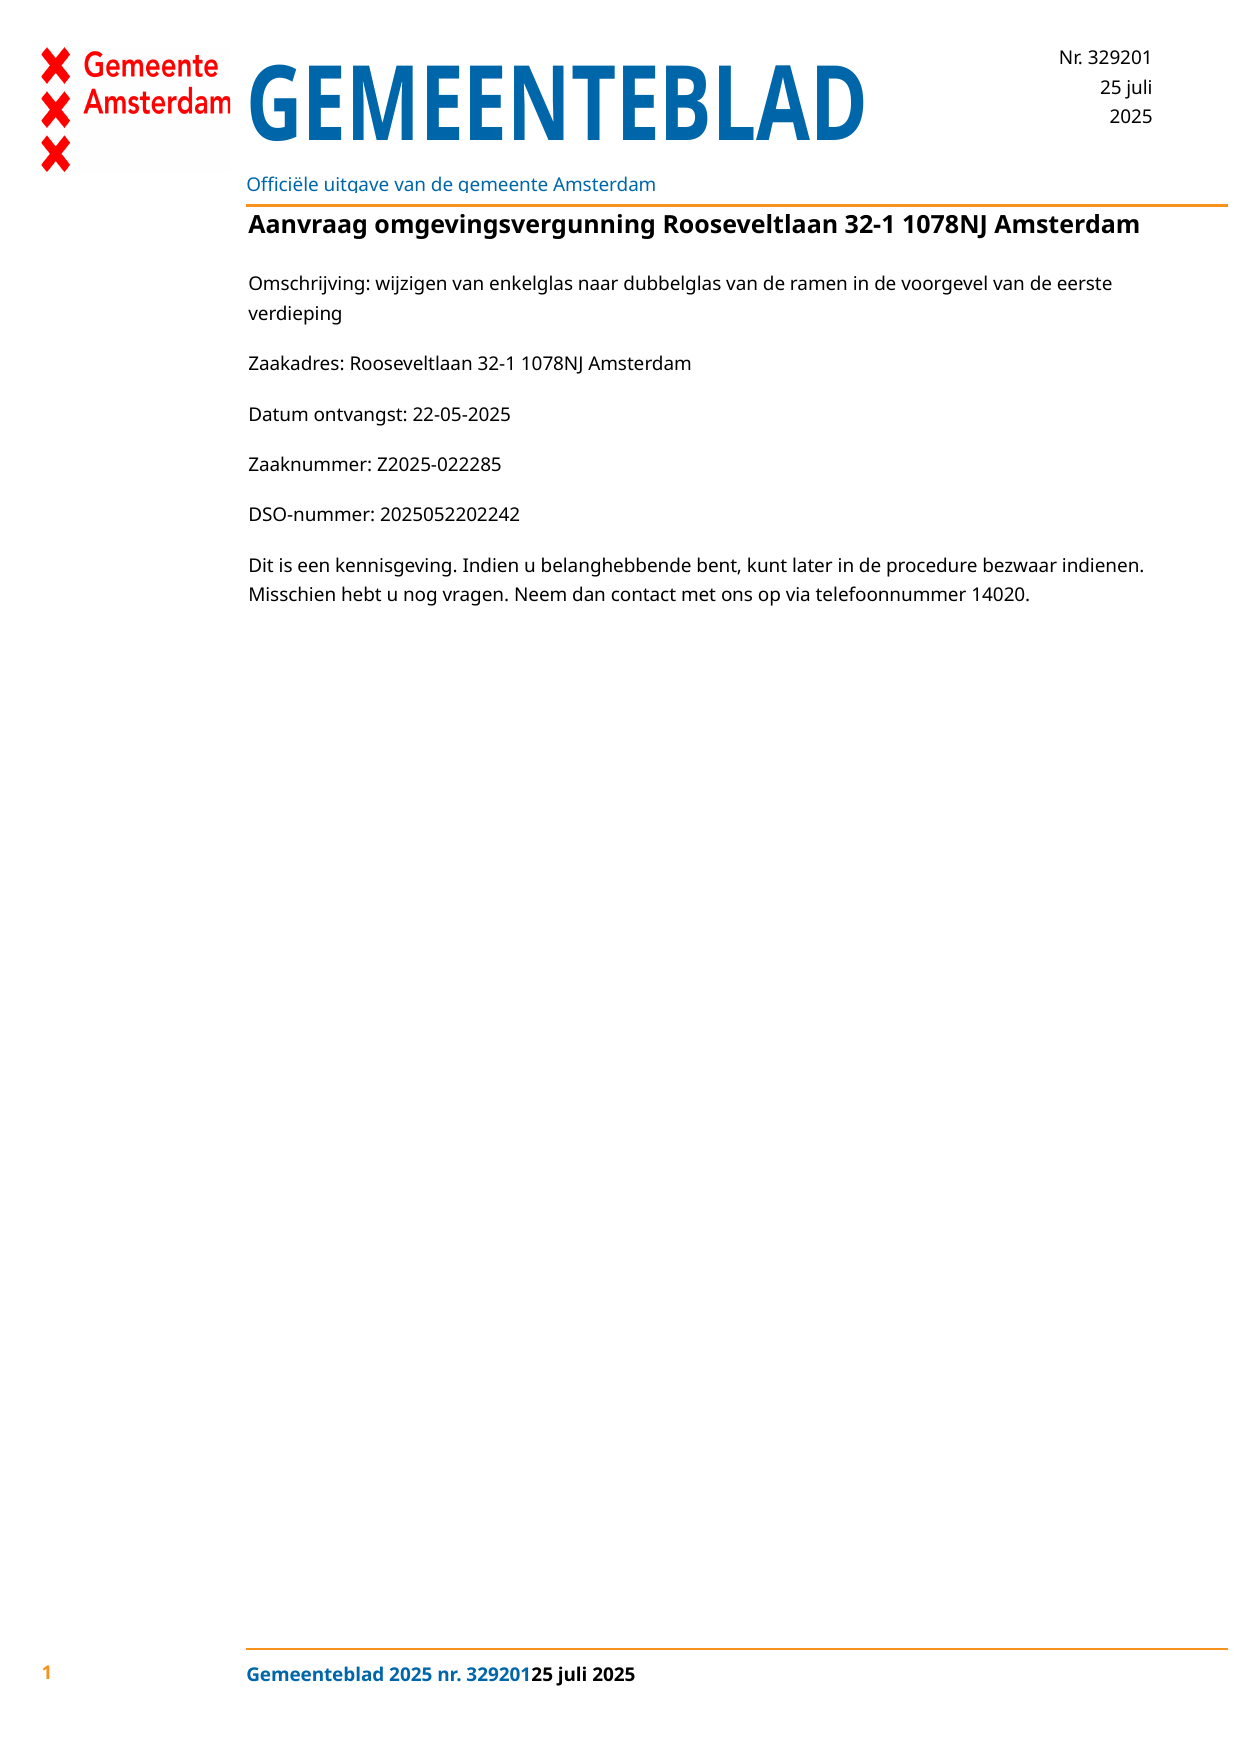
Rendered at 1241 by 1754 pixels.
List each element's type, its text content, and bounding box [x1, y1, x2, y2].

text Zaaknummer: Z2025-022285 [248, 451, 1152, 477]
text DSO-nummer: 2025052202242 [248, 502, 1152, 527]
picture [41, 47, 231, 172]
text Datum ontvangst: 22-05-2025 [248, 401, 1152, 426]
text Dit is een kennisgeving. Indien u belanghebbende bent, kunt later in de procedure bezwaar indienen. Misschien hebt u nog vragen. Neem dan contact met ons op via telefoonnummer 14020. [248, 552, 1152, 607]
text Aanvraag omgevingsvergunning Rooseveltlaan 32-1 1078NJ Amsterdam [248, 207, 1152, 241]
text Omschrijving: wijzigen van enkelglas naar dubbelglas van de ramen in de voorgevel van de eerste verdieping [248, 270, 1152, 326]
text Zaakadres: Rooseveltlaan 32-1 1078NJ Amsterdam [248, 350, 1152, 376]
